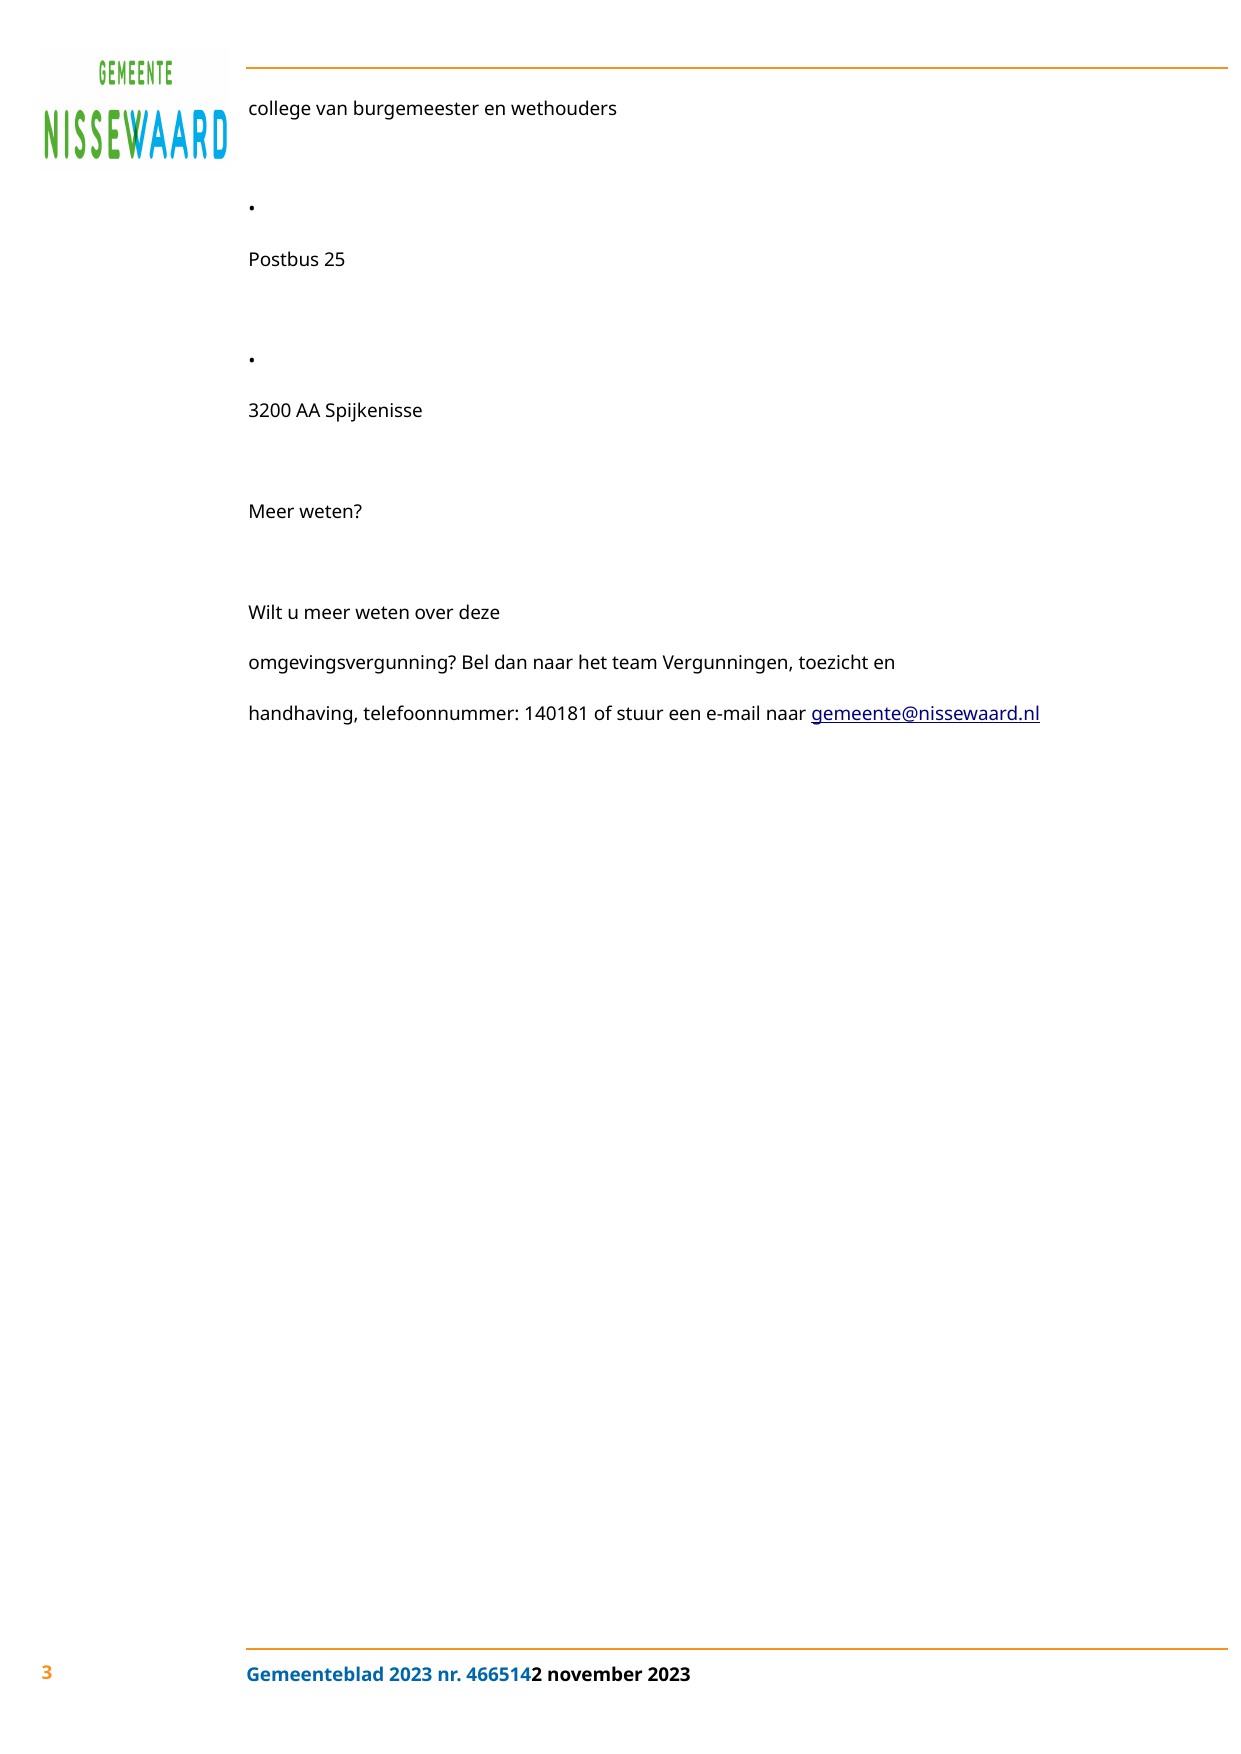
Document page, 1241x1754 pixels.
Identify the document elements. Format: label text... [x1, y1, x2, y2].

text Wilt u meer weten over deze [248, 599, 1152, 625]
text omgevingsvergunning? Bel dan naar het team Vergunningen, toezicht en [248, 649, 1152, 675]
picture [41, 47, 231, 172]
text 3200 AA Spijkenisse [248, 397, 1152, 423]
text college van burgemeester en wethouders [248, 95, 1152, 121]
text handhaving, telefoonnummer: 140181 of stuur een e-mail naar gemeente@nissewaard.nl [248, 700, 1152, 726]
text • [248, 347, 1152, 373]
text • [248, 196, 1152, 221]
text Postbus 25 [248, 246, 1152, 272]
text Meer weten? [248, 498, 1152, 524]
